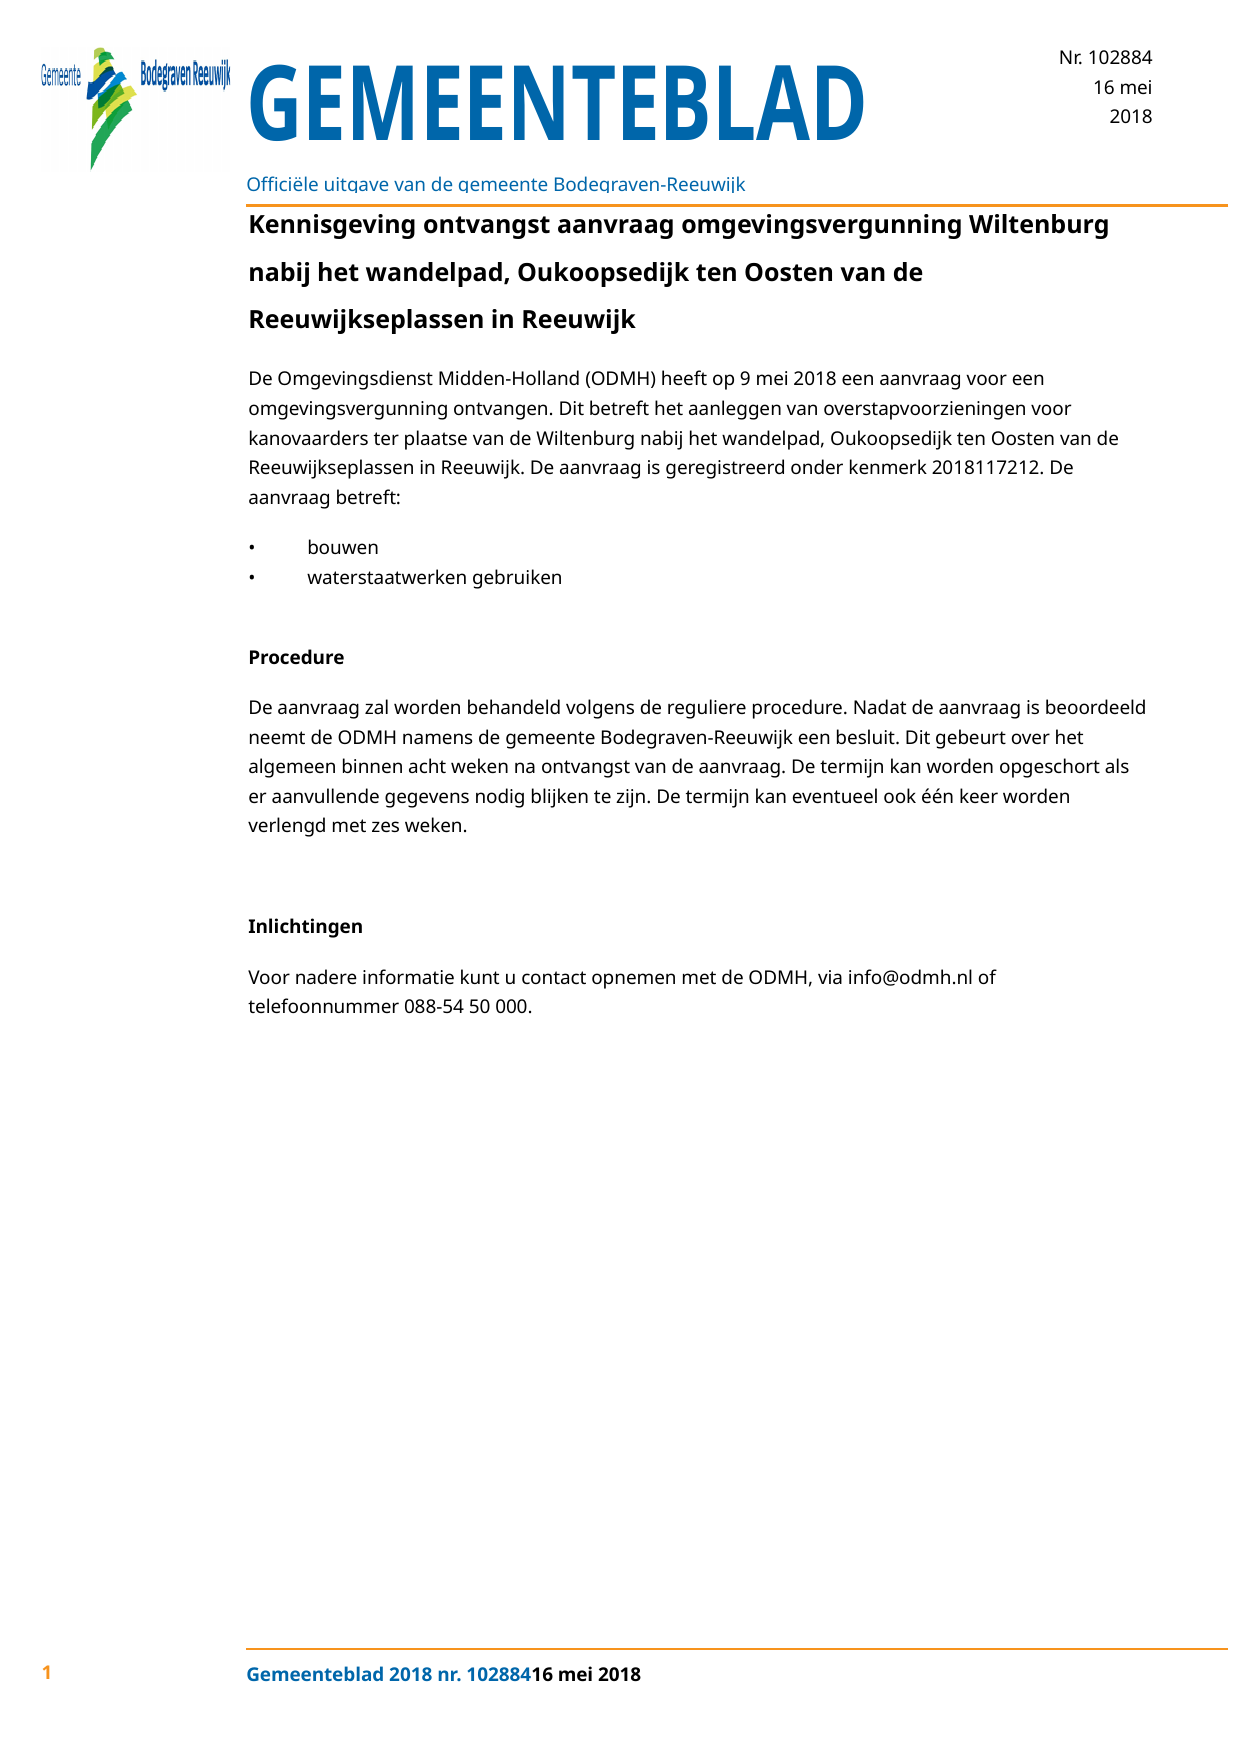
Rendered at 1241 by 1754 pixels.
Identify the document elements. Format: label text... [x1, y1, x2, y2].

text De aanvraag zal worden behandeld volgens de reguliere procedure. Nadat de aanvraag is beoordeeld neemt de ODMH namens de gemeente Bodegraven-Reeuwijk een besluit. Dit gebeurt over het algemeen binnen acht weken na ontvangst van de aanvraag. De termijn kan worden opgeschort als er aanvullende gegevens nodig blijken te zijn. De termijn kan eventueel ook één keer worden verlengd met zes weken. [248, 694, 1152, 838]
picture [41, 47, 231, 172]
text Inlichtingen [248, 913, 1152, 939]
text Procedure [248, 644, 1152, 669]
text Voor nadere informatie kunt u contact opnemen met de ODMH, via info@odmh.nl of telefoonnummer 088-54 50 000. [248, 964, 1152, 1019]
list waterstaatwerken gebruiken [248, 564, 1152, 589]
text De Omgevingsdienst Midden-Holland (ODMH) heeft op 9 mei 2018 een aanvraag voor een omgevingsvergunning ontvangen. Dit betreft het aanleggen van overstapvoorzieningen voor kanovaarders ter plaatse van de Wiltenburg nabij het wandelpad, Oukoopsedijk ten Oosten van de Reeuwijkseplassen in Reeuwijk. De aanvraag is geregistreerd onder kenmerk 2018117212. De aanvraag betreft: [248, 366, 1152, 509]
list bouwen [248, 534, 1152, 560]
text Kennisgeving ontvangst aanvraag omgevingsvergunning Wiltenburg nabij het wandelpad, Oukoopsedijk ten Oosten van de Reeuwijkseplassen in Reeuwijk [248, 207, 1152, 336]
